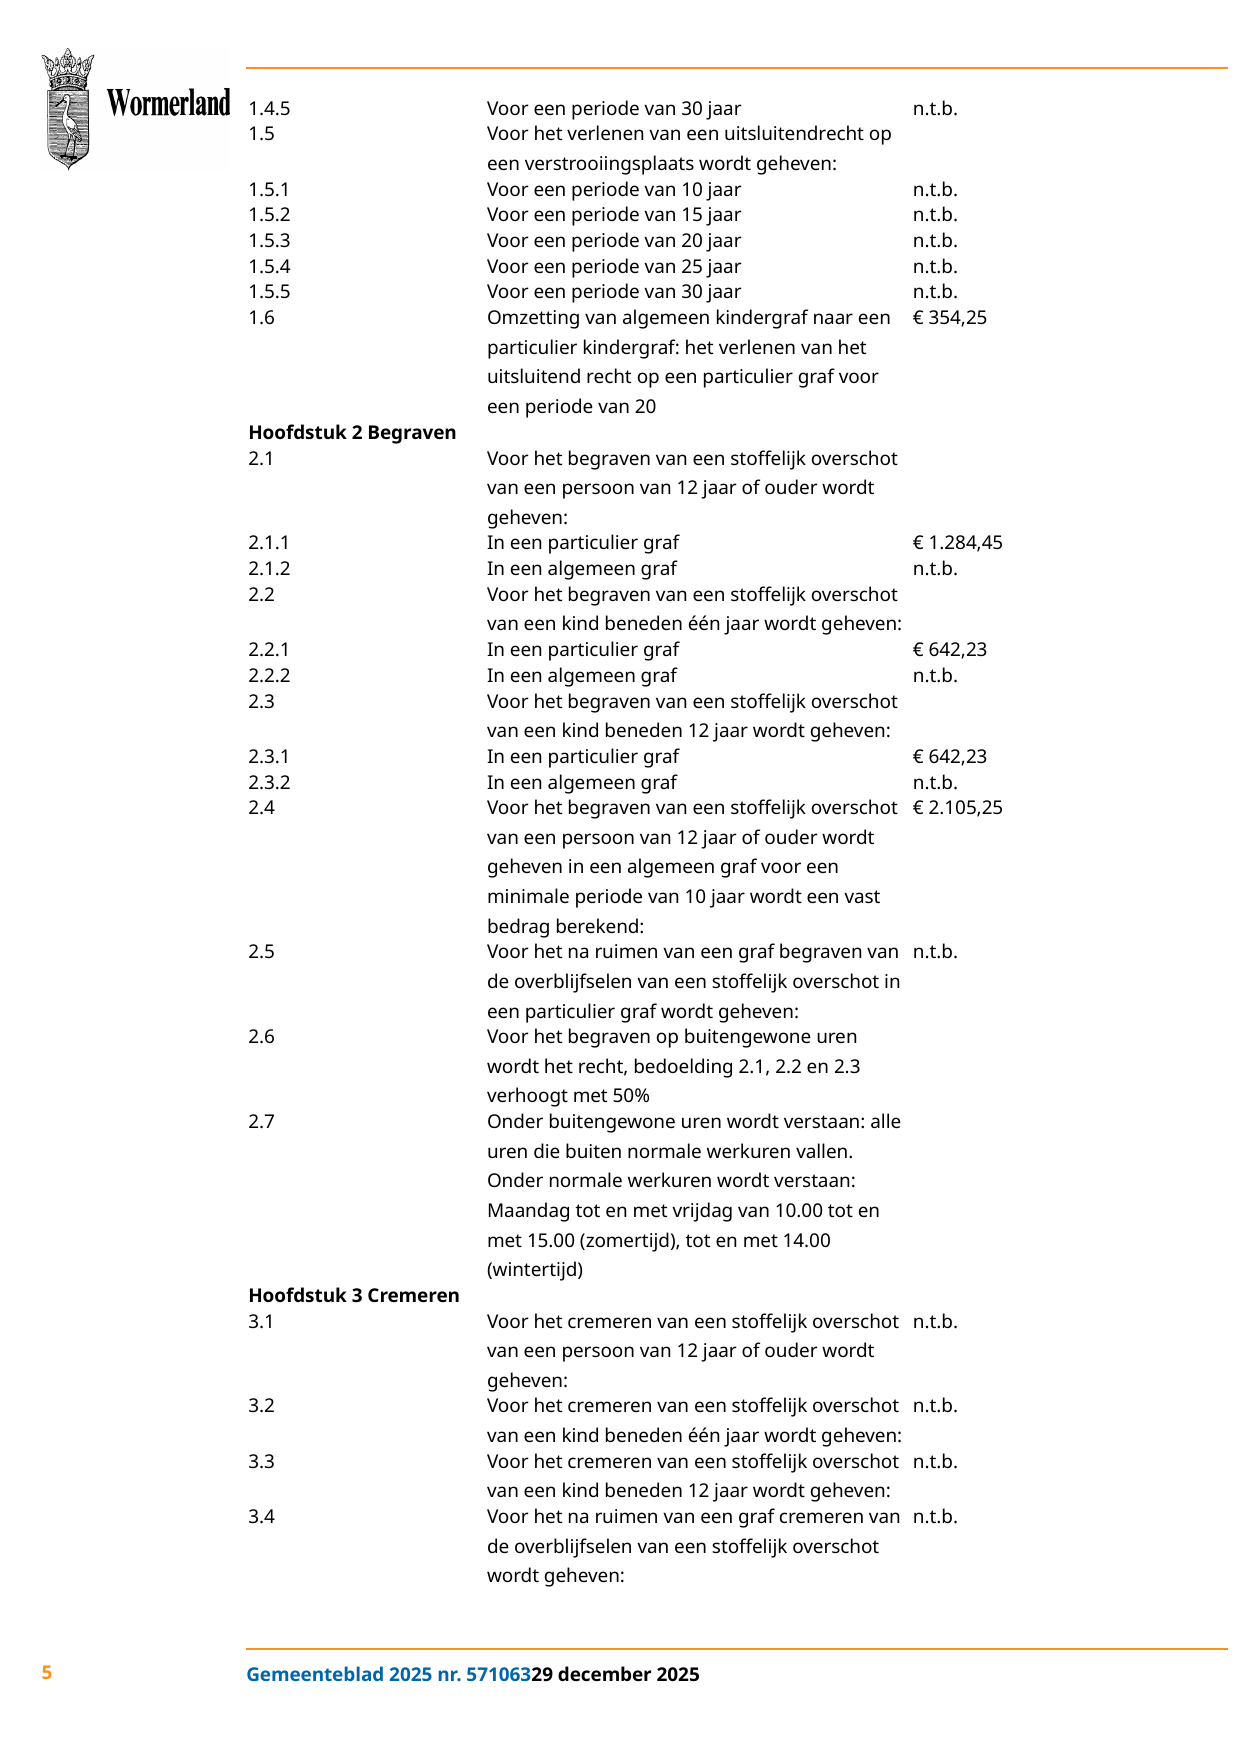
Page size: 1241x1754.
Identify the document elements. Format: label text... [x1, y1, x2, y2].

table_cell 2.6 [248, 1024, 487, 1108]
table_cell 3.4 [248, 1503, 487, 1588]
table_cell n.t.b. [913, 227, 1152, 253]
table_cell n.t.b. [913, 253, 1152, 279]
table_cell 2.3.1 [248, 743, 487, 769]
table_cell 2.5 [248, 939, 487, 1023]
table_cell [913, 121, 1152, 176]
table_cell In een particulier graf [487, 743, 913, 769]
table_cell [913, 581, 1152, 636]
table_cell 2.3.2 [248, 769, 487, 794]
table_cell 1.5.2 [248, 202, 487, 227]
table_cell n.t.b. [913, 202, 1152, 227]
table_cell 1.5 [248, 121, 487, 176]
table_cell In een algemeen graf [487, 769, 913, 794]
table_cell Voor het na ruimen van een graf begraven van de overblijfselen van een stoffelijk overschot in een particulier graf wordt geheven: [487, 939, 913, 1023]
table_cell € 2.105,25 [913, 795, 1152, 939]
table_cell 1.4.5 [248, 95, 487, 121]
table_cell Voor het begraven op buitengewone uren wordt het recht, bedoelding 2.1, 2.2 en 2.3 verhoogt met 50% [487, 1024, 913, 1108]
table_cell Voor een periode van 10 jaar [487, 176, 913, 202]
table_cell Voor een periode van 30 jaar [487, 279, 913, 304]
table_cell 2.1.1 [248, 530, 487, 555]
table_cell 1.5.5 [248, 279, 487, 304]
table_cell Voor het begraven van een stoffelijk overschot van een persoon van 12 jaar of ouder wordt geheven in een algemeen graf voor een minimale periode van 10 jaar wordt een vast bedrag berekend: [487, 795, 913, 939]
table_cell Voor een periode van 15 jaar [487, 202, 913, 227]
table_cell [913, 445, 1152, 529]
table_cell In een algemeen graf [487, 555, 913, 581]
table_cell Voor een periode van 30 jaar [487, 95, 913, 121]
table_cell n.t.b. [913, 95, 1152, 121]
table_cell Voor het cremeren van een stoffelijk overschot van een persoon van 12 jaar of ouder wordt geheven: [487, 1308, 913, 1393]
table_cell n.t.b. [913, 939, 1152, 1023]
table_cell 1.5.3 [248, 227, 487, 253]
table_cell 1.5.4 [248, 253, 487, 279]
table_cell [913, 1024, 1152, 1108]
table_cell n.t.b. [913, 1503, 1152, 1588]
table_cell € 1.284,45 [913, 530, 1152, 555]
picture [41, 47, 231, 172]
table_cell Voor het begraven van een stoffelijk overschot van een persoon van 12 jaar of ouder wordt geheven: [487, 445, 913, 529]
table_cell 1.6 [248, 305, 487, 419]
table_cell [913, 688, 1152, 743]
table_cell n.t.b. [913, 662, 1152, 688]
table_cell Voor een periode van 25 jaar [487, 253, 913, 279]
table_cell € 642,23 [913, 743, 1152, 769]
table_cell n.t.b. [913, 1448, 1152, 1503]
table_cell n.t.b. [913, 769, 1152, 794]
table_cell Voor het begraven van een stoffelijk overschot van een kind beneden 12 jaar wordt geheven: [487, 688, 913, 743]
table_cell 1.5.1 [248, 176, 487, 202]
table_cell Hoofdstuk 3 Cremeren [248, 1282, 487, 1308]
table_cell In een particulier graf [487, 636, 913, 662]
table_cell Onder buitengewone uren wordt verstaan: alle uren die buiten normale werkuren vallen. Onder normale werkuren wordt verstaan: Maandag tot en met vrijdag van 10.00 tot en met 15.00 (zomertijd), tot en met 14.00 (wintertijd) [487, 1109, 913, 1282]
table_cell n.t.b. [913, 176, 1152, 202]
table_cell € 354,25 [913, 305, 1152, 419]
table_cell 3.2 [248, 1393, 487, 1448]
table_cell Voor het cremeren van een stoffelijk overschot van een kind beneden 12 jaar wordt geheven: [487, 1448, 913, 1503]
table_cell 2.2.2 [248, 662, 487, 688]
table_cell n.t.b. [913, 1393, 1152, 1448]
table_cell Voor het cremeren van een stoffelijk overschot van een kind beneden één jaar wordt geheven: [487, 1393, 913, 1448]
table_cell Hoofdstuk 2 Begraven [248, 419, 487, 445]
table_cell n.t.b. [913, 279, 1152, 304]
table_cell n.t.b. [913, 1308, 1152, 1393]
table_cell n.t.b. [913, 555, 1152, 581]
table_cell In een particulier graf [487, 530, 913, 555]
table_cell € 642,23 [913, 636, 1152, 662]
table_cell 2.7 [248, 1109, 487, 1282]
table_cell [487, 419, 913, 445]
table_cell 3.1 [248, 1308, 487, 1393]
table_cell 2.1 [248, 445, 487, 529]
table_cell [913, 419, 1152, 445]
table_cell Omzetting van algemeen kindergraf naar een particulier kindergraf: het verlenen van het uitsluitend recht op een particulier graf voor een periode van 20 [487, 305, 913, 419]
table_cell 2.3 [248, 688, 487, 743]
table_cell 2.1.2 [248, 555, 487, 581]
table_cell 2.2 [248, 581, 487, 636]
table_cell Voor het verlenen van een uitsluitendrecht op een verstrooiingsplaats wordt geheven: [487, 121, 913, 176]
table_cell 3.3 [248, 1448, 487, 1503]
table_cell Voor het na ruimen van een graf cremeren van de overblijfselen van een stoffelijk overschot wordt geheven: [487, 1503, 913, 1588]
table_cell Voor een periode van 20 jaar [487, 227, 913, 253]
table_cell 2.4 [248, 795, 487, 939]
table_cell [913, 1109, 1152, 1282]
table_cell In een algemeen graf [487, 662, 913, 688]
table_cell [913, 1282, 1152, 1308]
table_cell 2.2.1 [248, 636, 487, 662]
table_cell Voor het begraven van een stoffelijk overschot van een kind beneden één jaar wordt geheven: [487, 581, 913, 636]
table_cell [487, 1282, 913, 1308]
